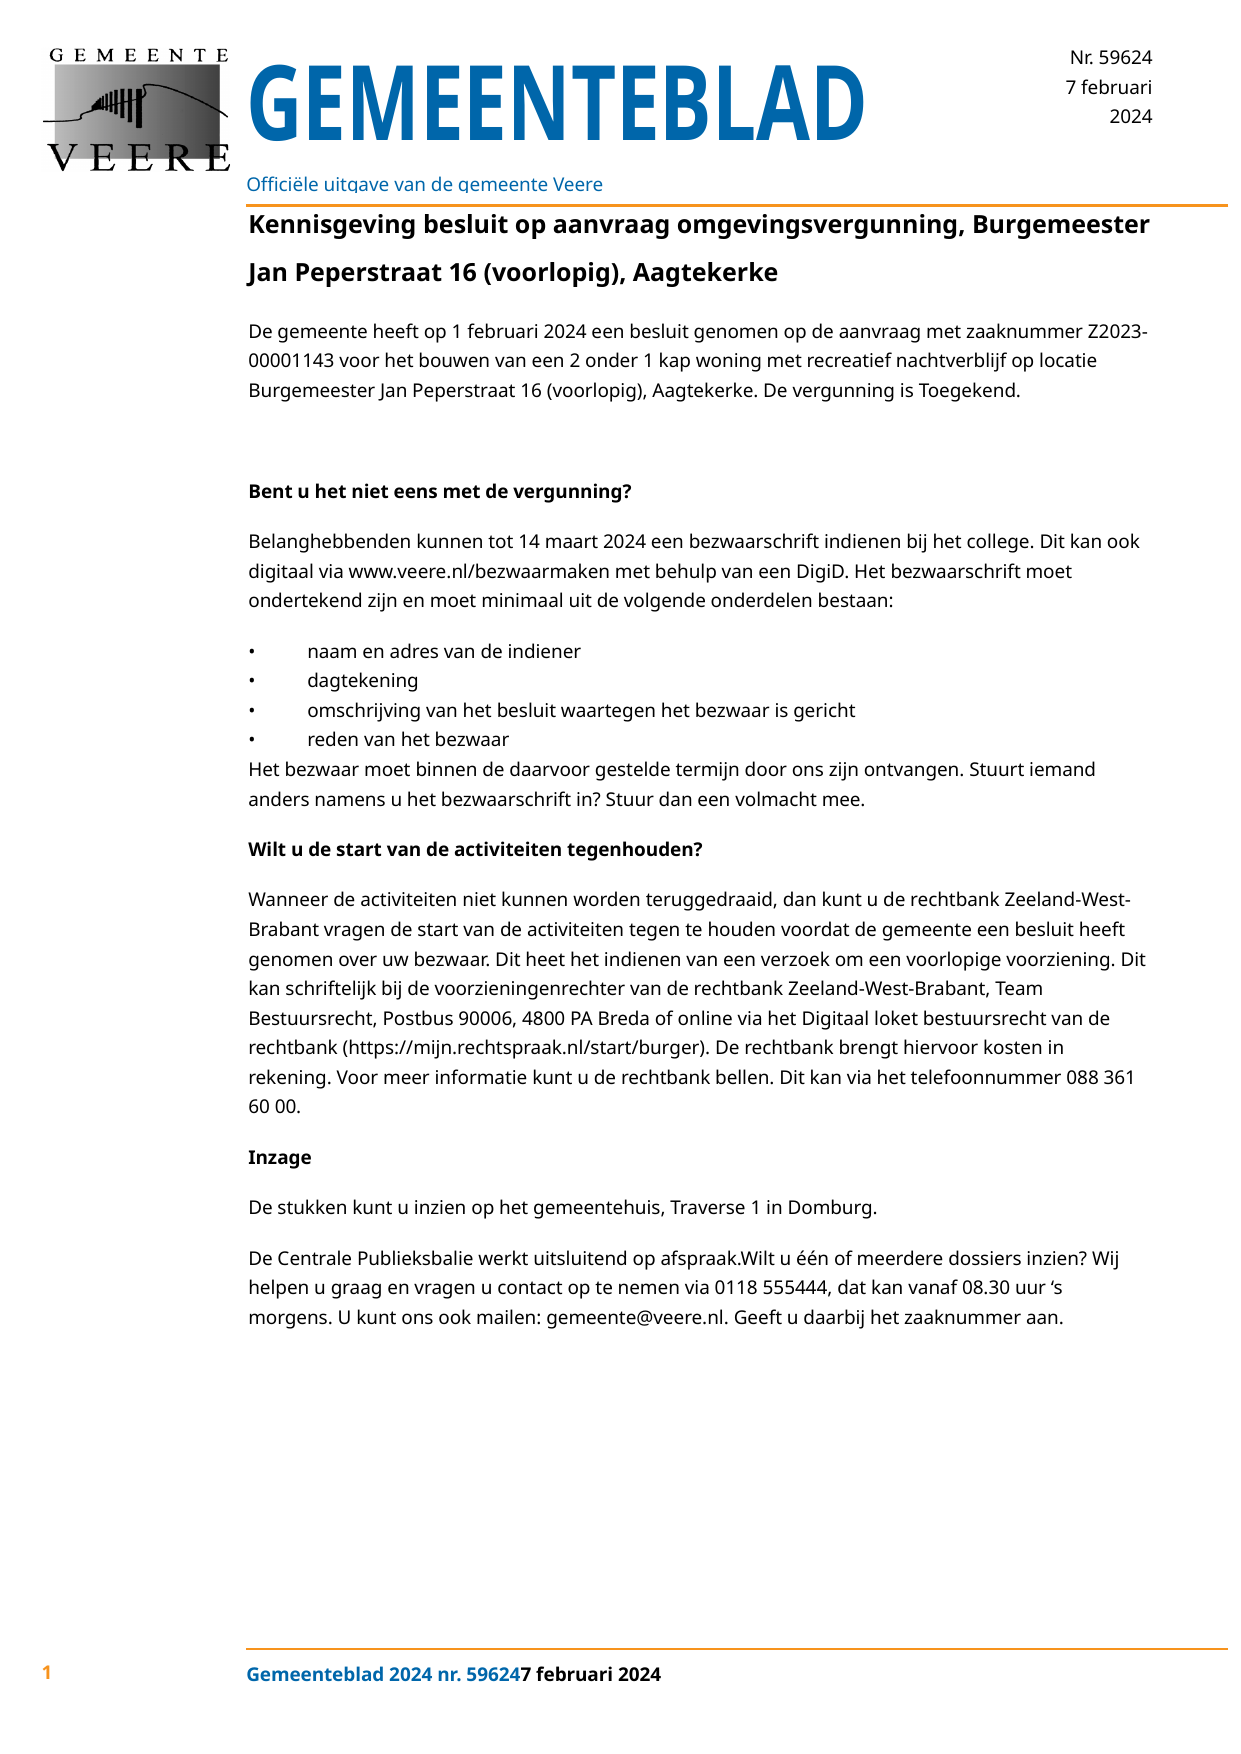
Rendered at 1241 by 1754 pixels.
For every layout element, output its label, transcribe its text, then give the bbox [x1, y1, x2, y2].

text Kennisgeving besluit op aanvraag omgevingsvergunning, Burgemeester Jan Peperstraat 16 (voorlopig), Aagtekerke [248, 207, 1152, 288]
text De stukken kunt u inzien op het gemeentehuis, Traverse 1 in Domburg. [248, 1194, 1152, 1220]
text Belanghebbenden kunnen tot 14 maart 2024 een bezwaarschrift indienen bij het college. Dit kan ook digitaal via www.veere.nl/bezwaarmaken met behulp van een DigiD. Het bezwaarschrift moet ondertekend zijn en moet minimaal uit de volgende onderdelen bestaan: [248, 528, 1152, 613]
text Inzage [248, 1144, 1152, 1170]
text Bent u het niet eens met de vergunning? [248, 478, 1152, 504]
list dagtekening [248, 667, 1152, 693]
text De gemeente heeft op 1 februari 2024 een besluit genomen op de aanvraag met zaaknummer Z2023-00001143 voor het bouwen van een 2 onder 1 kap woning met recreatief nachtverblijf op locatie Burgemeester Jan Peperstraat 16 (voorlopig), Aagtekerke. De vergunning is Toegekend. [248, 318, 1152, 403]
text Wilt u de start van de activiteiten tegenhouden? [248, 836, 1152, 862]
picture [41, 47, 231, 172]
list naam en adres van de indiener [248, 638, 1152, 664]
text De Centrale Publieksbalie werkt uitsluitend op afspraak.Wilt u één of meerdere dossiers inzien? Wij helpen u graag en vragen u contact op te nemen via 0118 555444, dat kan vanaf 08.30 uur ‘s morgens. U kunt ons ook mailen: gemeente@veere.nl. Geeft u daarbij het zaaknummer aan. [248, 1245, 1152, 1330]
text Het bezwaar moet binnen de daarvoor gestelde termijn door ons zijn ontvangen. Stuurt iemand anders namens u het bezwaarschrift in? Stuur dan een volmacht mee. [248, 756, 1152, 812]
list reden van het bezwaar [248, 727, 1152, 752]
list omschrijving van het besluit waartegen het bezwaar is gericht [248, 697, 1152, 723]
text Wanneer de activiteiten niet kunnen worden teruggedraaid, dan kunt u de rechtbank Zeeland-West-Brabant vragen de start van de activiteiten tegen te houden voordat de gemeente een besluit heeft genomen over uw bezwaar. Dit heet het indienen van een verzoek om een voorlopige voorziening. Dit kan schriftelijk bij de voorzieningenrechter van de rechtbank Zeeland-West-Brabant, Team Bestuursrecht, Postbus 90006, 4800 PA Breda of online via het Digitaal loket bestuursrecht van de rechtbank (https://mijn.rechtspraak.nl/start/burger). De rechtbank brengt hiervoor kosten in rekening. Voor meer informatie kunt u de rechtbank bellen. Dit kan via het telefoonnummer 088 361 60 00. [248, 887, 1152, 1119]
